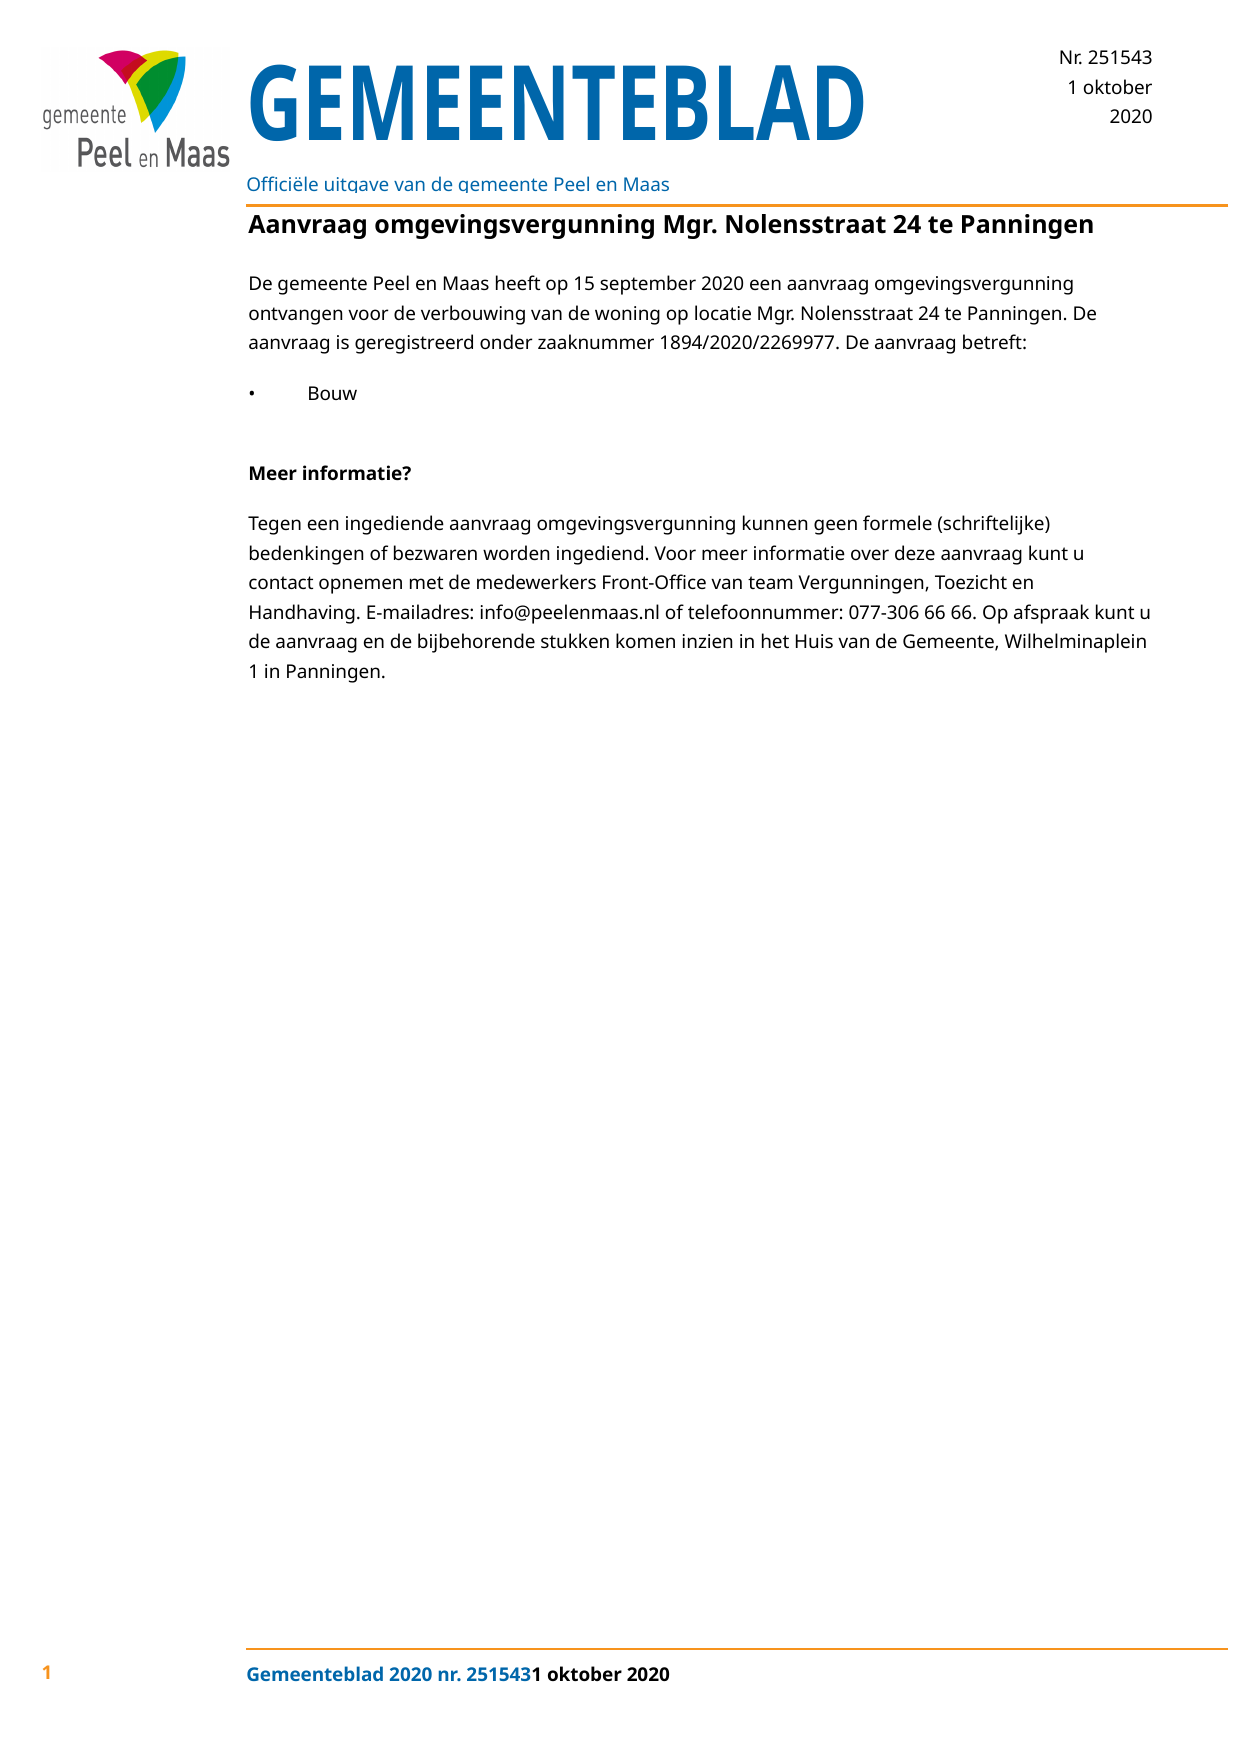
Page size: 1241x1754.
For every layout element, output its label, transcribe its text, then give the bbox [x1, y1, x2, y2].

text Meer informatie? [248, 460, 1152, 486]
picture [41, 47, 231, 172]
text Aanvraag omgevingsvergunning Mgr. Nolensstraat 24 te Panningen [248, 207, 1152, 241]
text De gemeente Peel en Maas heeft op 15 september 2020 een aanvraag omgevingsvergunning ontvangen voor de verbouwing van de woning op locatie Mgr. Nolensstraat 24 te Panningen. De aanvraag is geregistreerd onder zaaknummer 1894/2020/2269977. De aanvraag betreft: [248, 270, 1152, 355]
text Tegen een ingediende aanvraag omgevingsvergunning kunnen geen formele (schriftelijke) bedenkingen of bezwaren worden ingediend. Voor meer informatie over deze aanvraag kunt u contact opnemen met de medewerkers Front-Office van team Vergunningen, Toezicht en Handhaving. E-mailadres: info@peelenmaas.nl of telefoonnummer: 077-306 66 66. Op afspraak kunt u de aanvraag en de bijbehorende stukken komen inzien in het Huis van de Gemeente, Wilhelminaplein 1 in Panningen. [248, 510, 1152, 684]
list Bouw [248, 380, 1152, 406]
